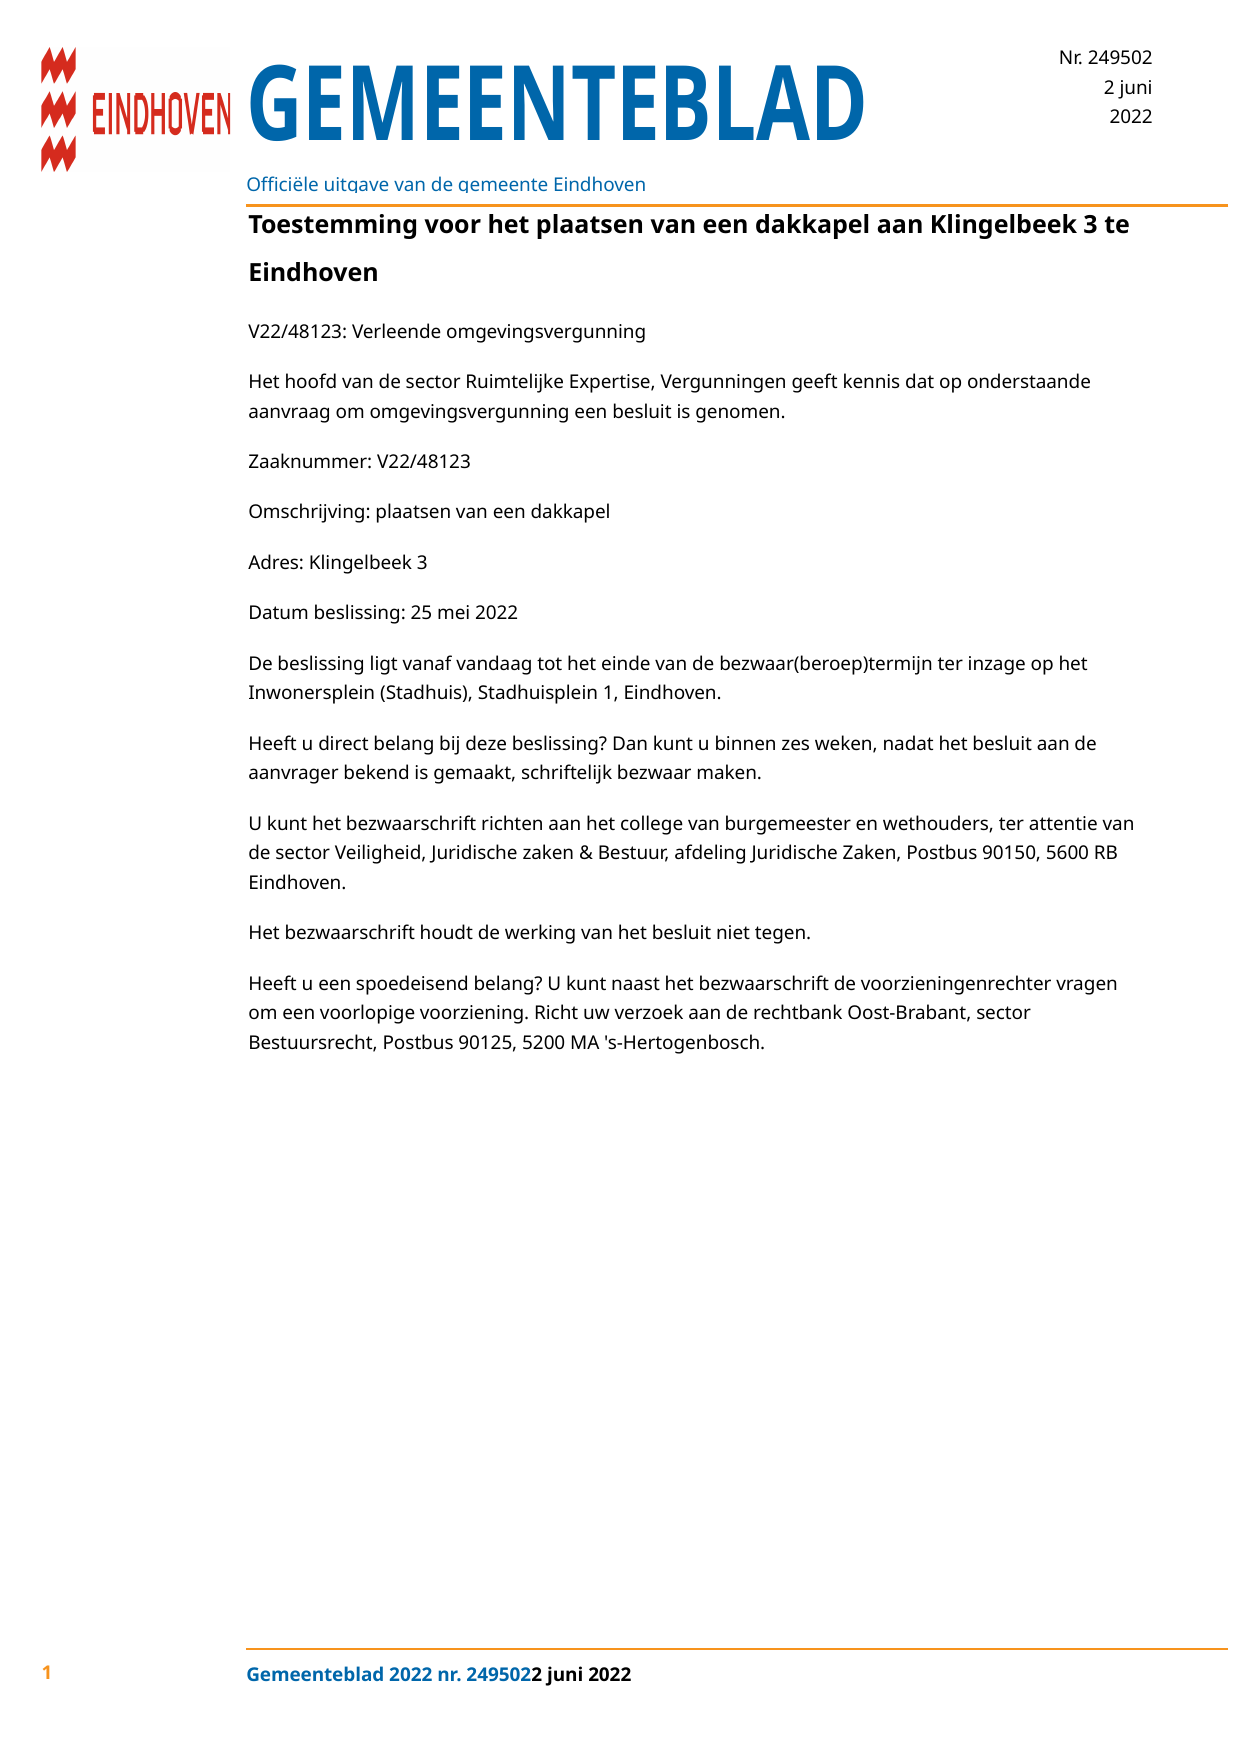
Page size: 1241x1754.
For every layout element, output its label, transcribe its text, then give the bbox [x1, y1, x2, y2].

text U kunt het bezwaarschrift richten aan het college van burgemeester en wethouders, ter attentie van de sector Veiligheid, Juridische zaken & Bestuur, afdeling Juridische Zaken, Postbus 90150, 5600 RB Eindhoven. [248, 810, 1152, 895]
text Omschrijving: plaatsen van een dakkapel [248, 499, 1152, 524]
text Adres: Klingelbeek 3 [248, 549, 1152, 575]
text V22/48123: Verleende omgevingsvergunning [248, 318, 1152, 344]
text Zaaknummer: V22/48123 [248, 448, 1152, 474]
text Toestemming voor het plaatsen van een dakkapel aan Klingelbeek 3 te Eindhoven [248, 207, 1152, 288]
text Heeft u direct belang bij deze beslissing? Dan kunt u binnen zes weken, nadat het besluit aan de aanvrager bekend is gemaakt, schriftelijk bezwaar maken. [248, 730, 1152, 785]
text Het bezwaarschrift houdt de werking van het besluit niet tegen. [248, 919, 1152, 945]
text Het hoofd van de sector Ruimtelijke Expertise, Vergunningen geeft kennis dat op onderstaande aanvraag om omgevingsvergunning een besluit is genomen. [248, 368, 1152, 424]
text De beslissing ligt vanaf vandaag tot het einde van de bezwaar(beroep)termijn ter inzage op het Inwonersplein (Stadhuis), Stadhuisplein 1, Eindhoven. [248, 650, 1152, 705]
text Heeft u een spoedeisend belang? U kunt naast het bezwaarschrift de voorzieningenrechter vragen om een voorlopige voorziening. Richt uw verzoek aan de rechtbank Oost-Brabant, sector Bestuursrecht, Postbus 90125, 5200 MA 's-Hertogenbosch. [248, 970, 1152, 1055]
text Datum beslissing: 25 mei 2022 [248, 599, 1152, 625]
picture [41, 47, 231, 172]
